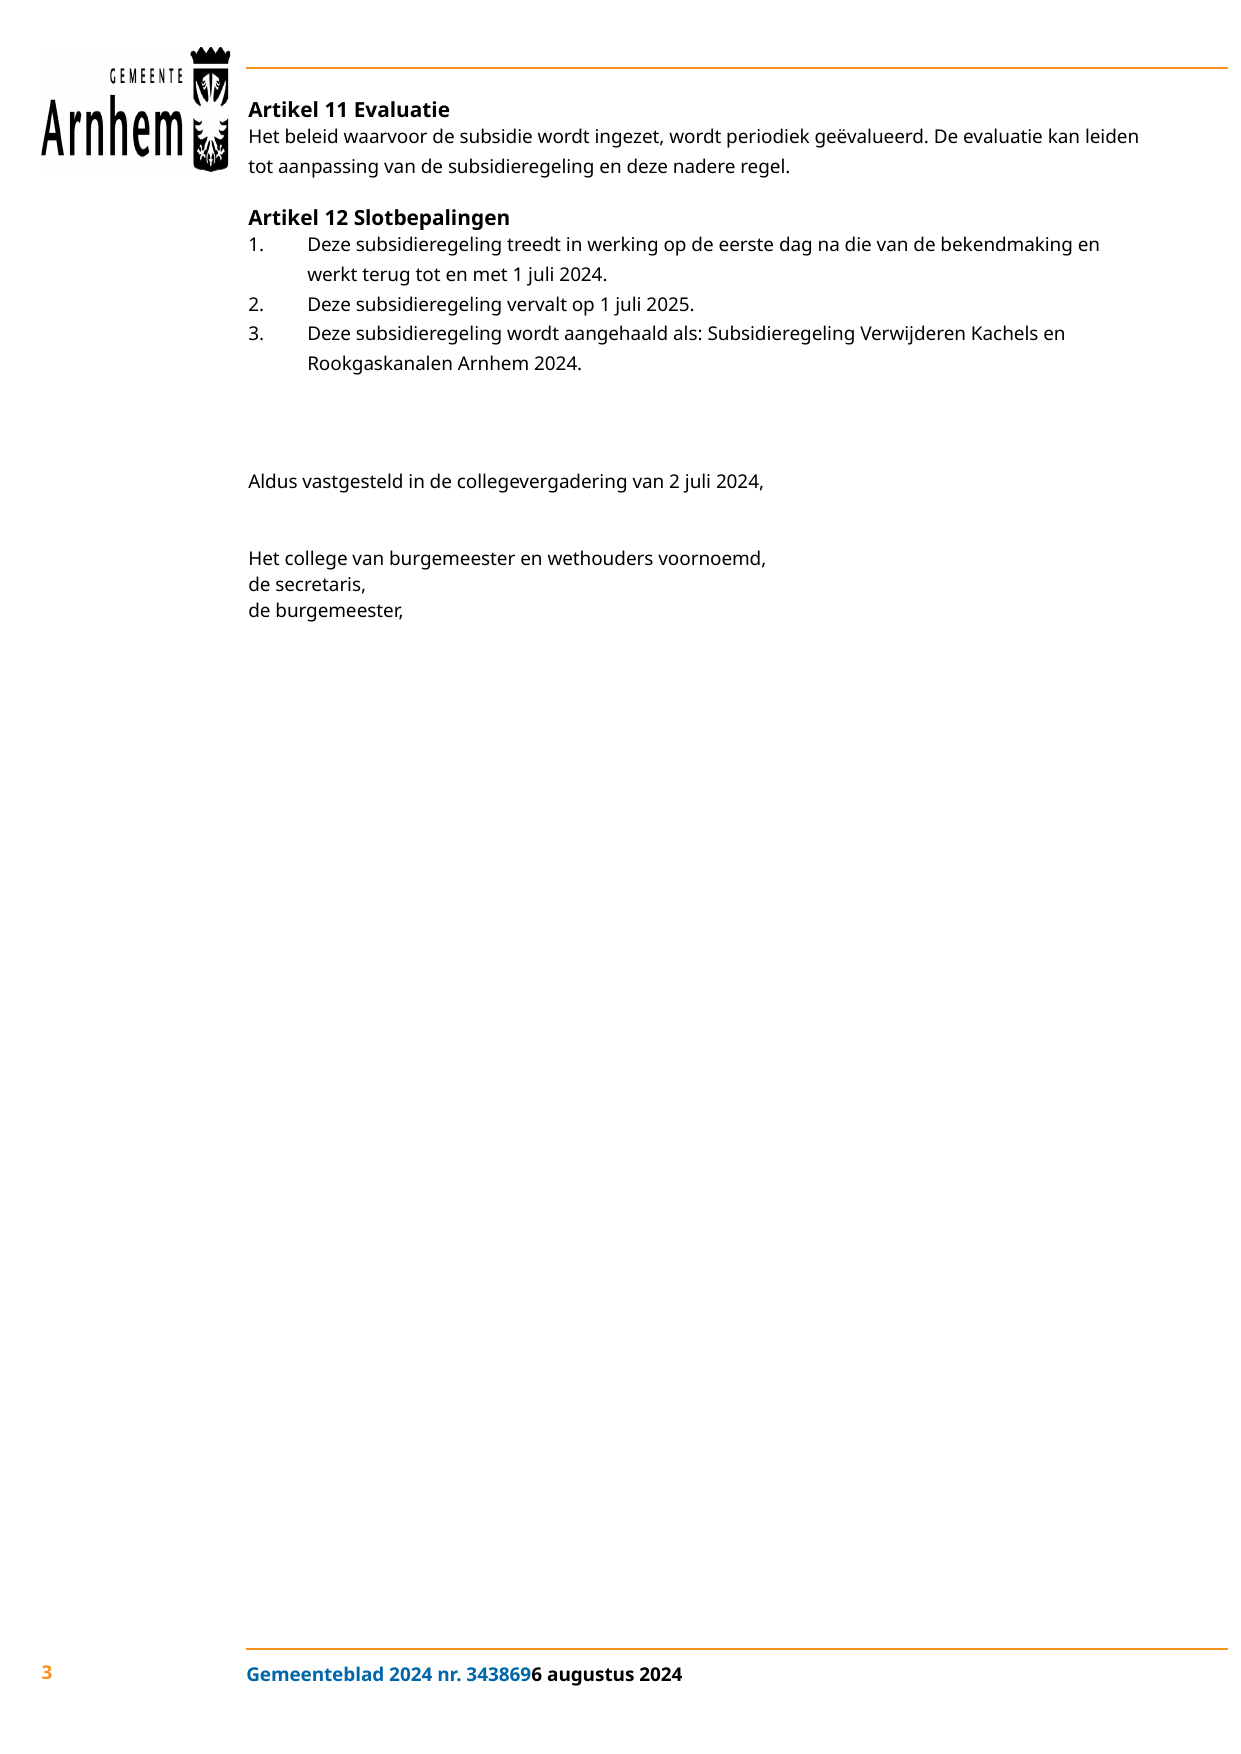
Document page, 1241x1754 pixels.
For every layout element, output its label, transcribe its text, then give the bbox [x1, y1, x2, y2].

picture [41, 47, 231, 172]
text Het beleid waarvoor de subsidie wordt ingezet, wordt periodiek geëvalueerd. De evaluatie kan leiden tot aanpassing van de subsidieregeling en deze nadere regel. [248, 123, 1152, 178]
text Aldus vastgesteld in de collegevergadering van 2 juli 2024, [248, 468, 1152, 494]
text Het college van burgemeester en wethouders voornoemd, [248, 546, 1152, 571]
text de secretaris, [248, 571, 1152, 597]
list Deze subsidieregeling vervalt op 1 juli 2025. [248, 291, 1152, 317]
text de burgemeester, [248, 597, 1152, 623]
list Deze subsidieregeling wordt aangehaald als: Subsidieregeling Verwijderen Kachels en Rookgaskanalen Arnhem 2024. [248, 320, 1152, 376]
list Deze subsidieregeling treedt in werking op de eerste dag na die van de bekendmaking en werkt terug tot en met 1 juli 2024. [248, 232, 1152, 287]
text Artikel 12 Slotbepalingen [248, 203, 1152, 232]
text Artikel 11 Evaluatie [248, 95, 1152, 123]
